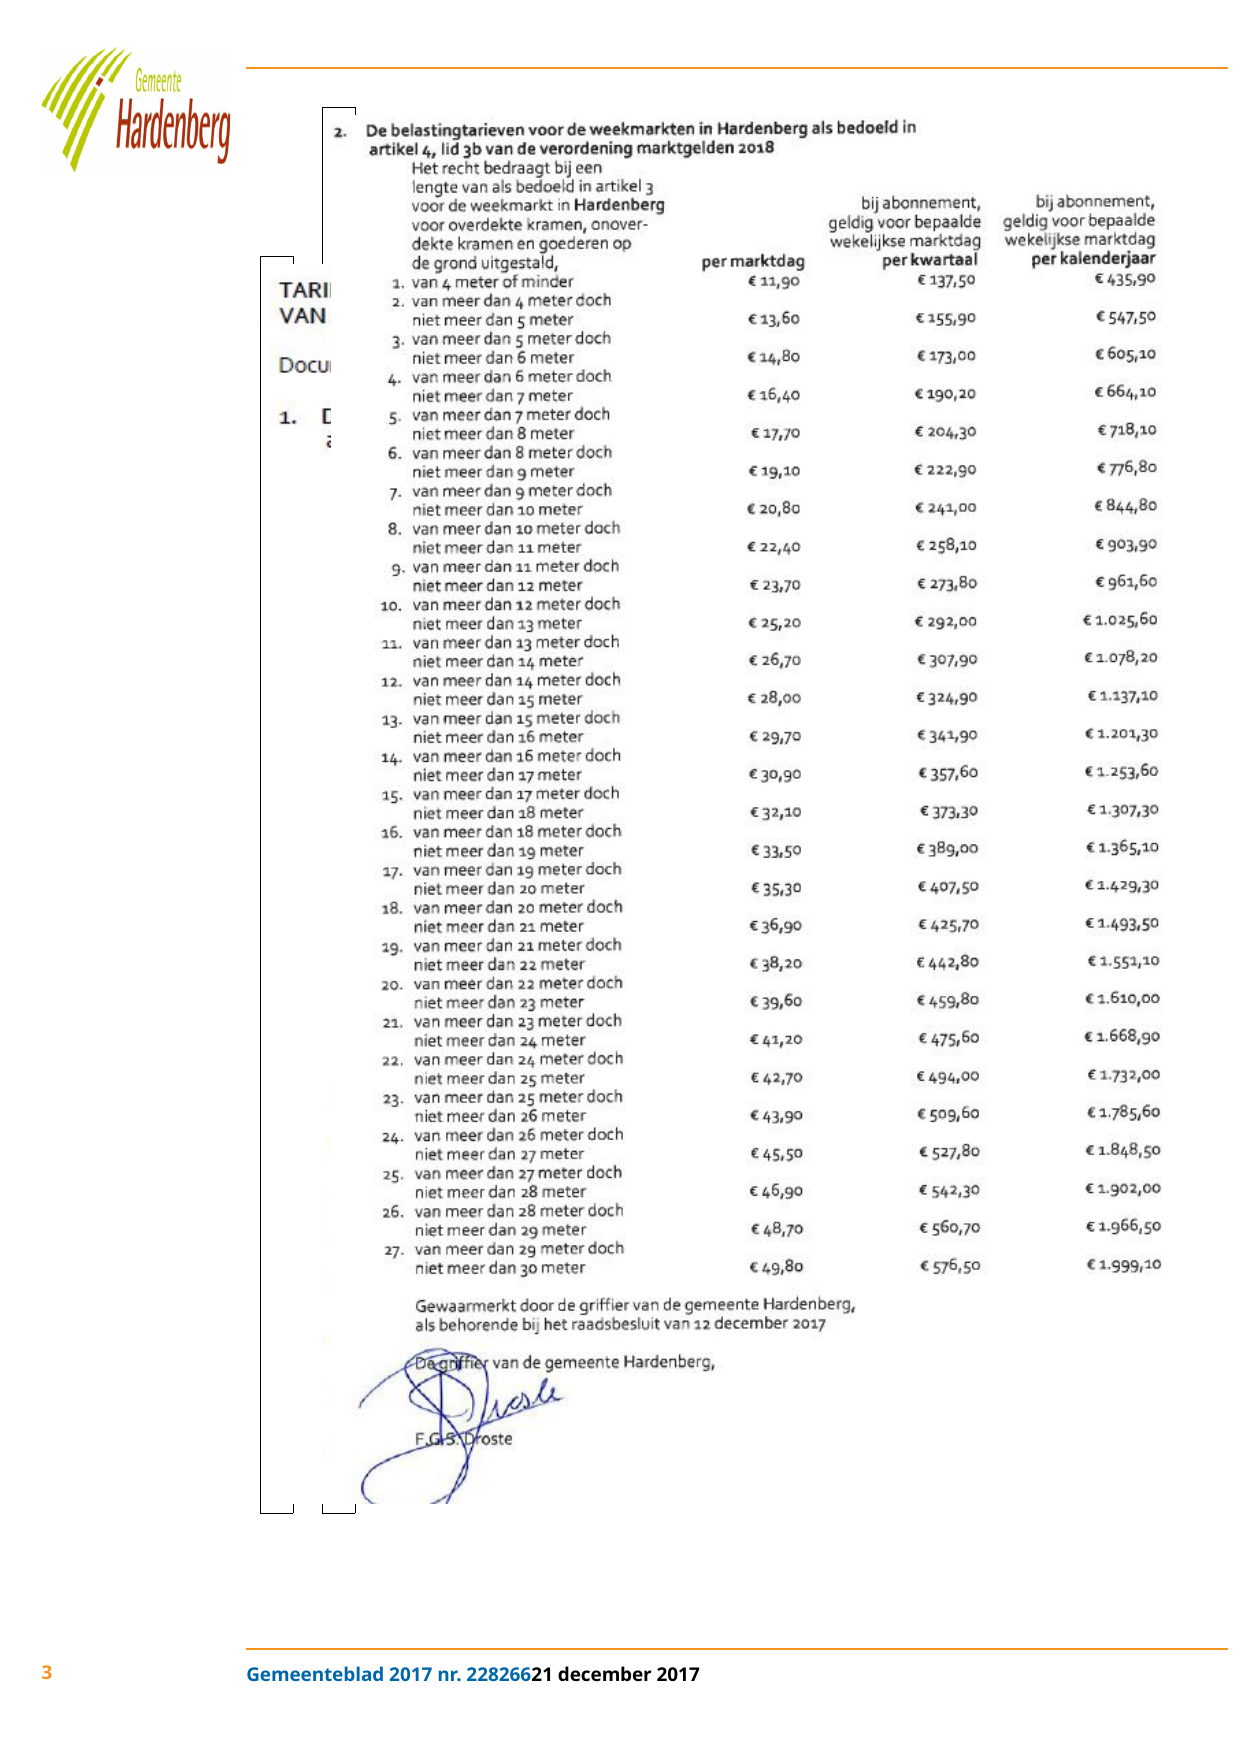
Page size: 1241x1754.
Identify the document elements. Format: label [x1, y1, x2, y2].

picture [41, 47, 231, 172]
picture [268, 115, 1183, 1504]
